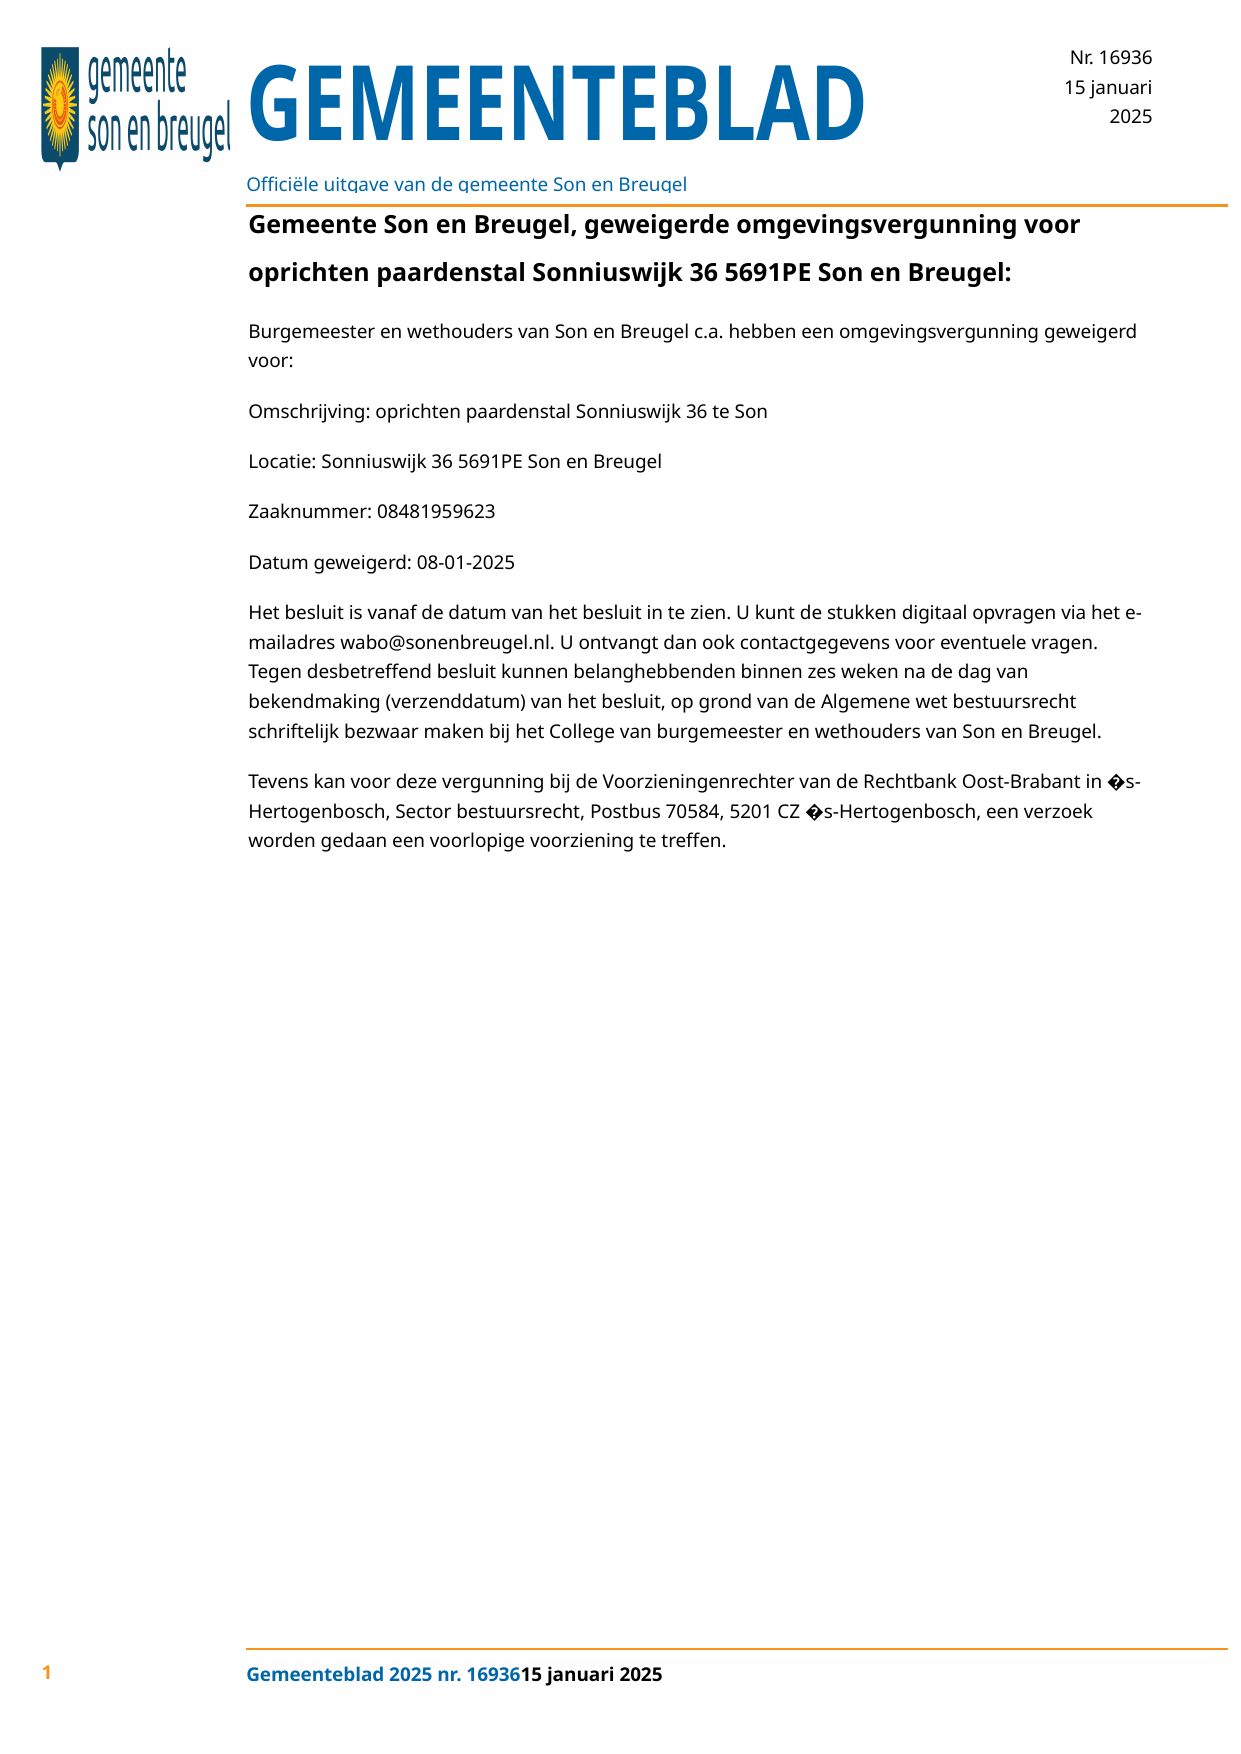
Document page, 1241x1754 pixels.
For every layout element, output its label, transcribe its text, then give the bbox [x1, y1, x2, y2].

text Het besluit is vanaf de datum van het besluit in te zien. U kunt de stukken digitaal opvragen via het e-mailadres wabo@sonenbreugel.nl. U ontvangt dan ook contactgegevens voor eventuele vragen. Tegen desbetreffend besluit kunnen belanghebbenden binnen zes weken na de dag van bekendmaking (verzenddatum) van het besluit, op grond van de Algemene wet bestuursrecht schriftelijk bezwaar maken bij het College van burgemeester en wethouders van Son en Breugel. [248, 599, 1152, 744]
text Gemeente Son en Breugel, geweigerde omgevingsvergunning voor oprichten paardenstal Sonniuswijk 36 5691PE Son en Breugel: [248, 207, 1152, 288]
picture [41, 47, 231, 172]
text Burgemeester en wethouders van Son en Breugel c.a. hebben een omgevingsvergunning geweigerd voor: [248, 318, 1152, 373]
text Datum geweigerd: 08-01-2025 [248, 549, 1152, 575]
text Omschrijving: oprichten paardenstal Sonniuswijk 36 te Son [248, 398, 1152, 424]
text Locatie: Sonniuswijk 36 5691PE Son en Breugel [248, 448, 1152, 474]
text Tevens kan voor deze vergunning bij de Voorzieningenrechter van de Rechtbank Oost-Brabant in �s-Hertogenbosch, Sector bestuursrecht, Postbus 70584, 5201 CZ �s-Hertogenbosch, een verzoek worden gedaan een voorlopige voorziening te treffen. [248, 768, 1152, 853]
text Zaaknummer: 08481959623 [248, 499, 1152, 524]
